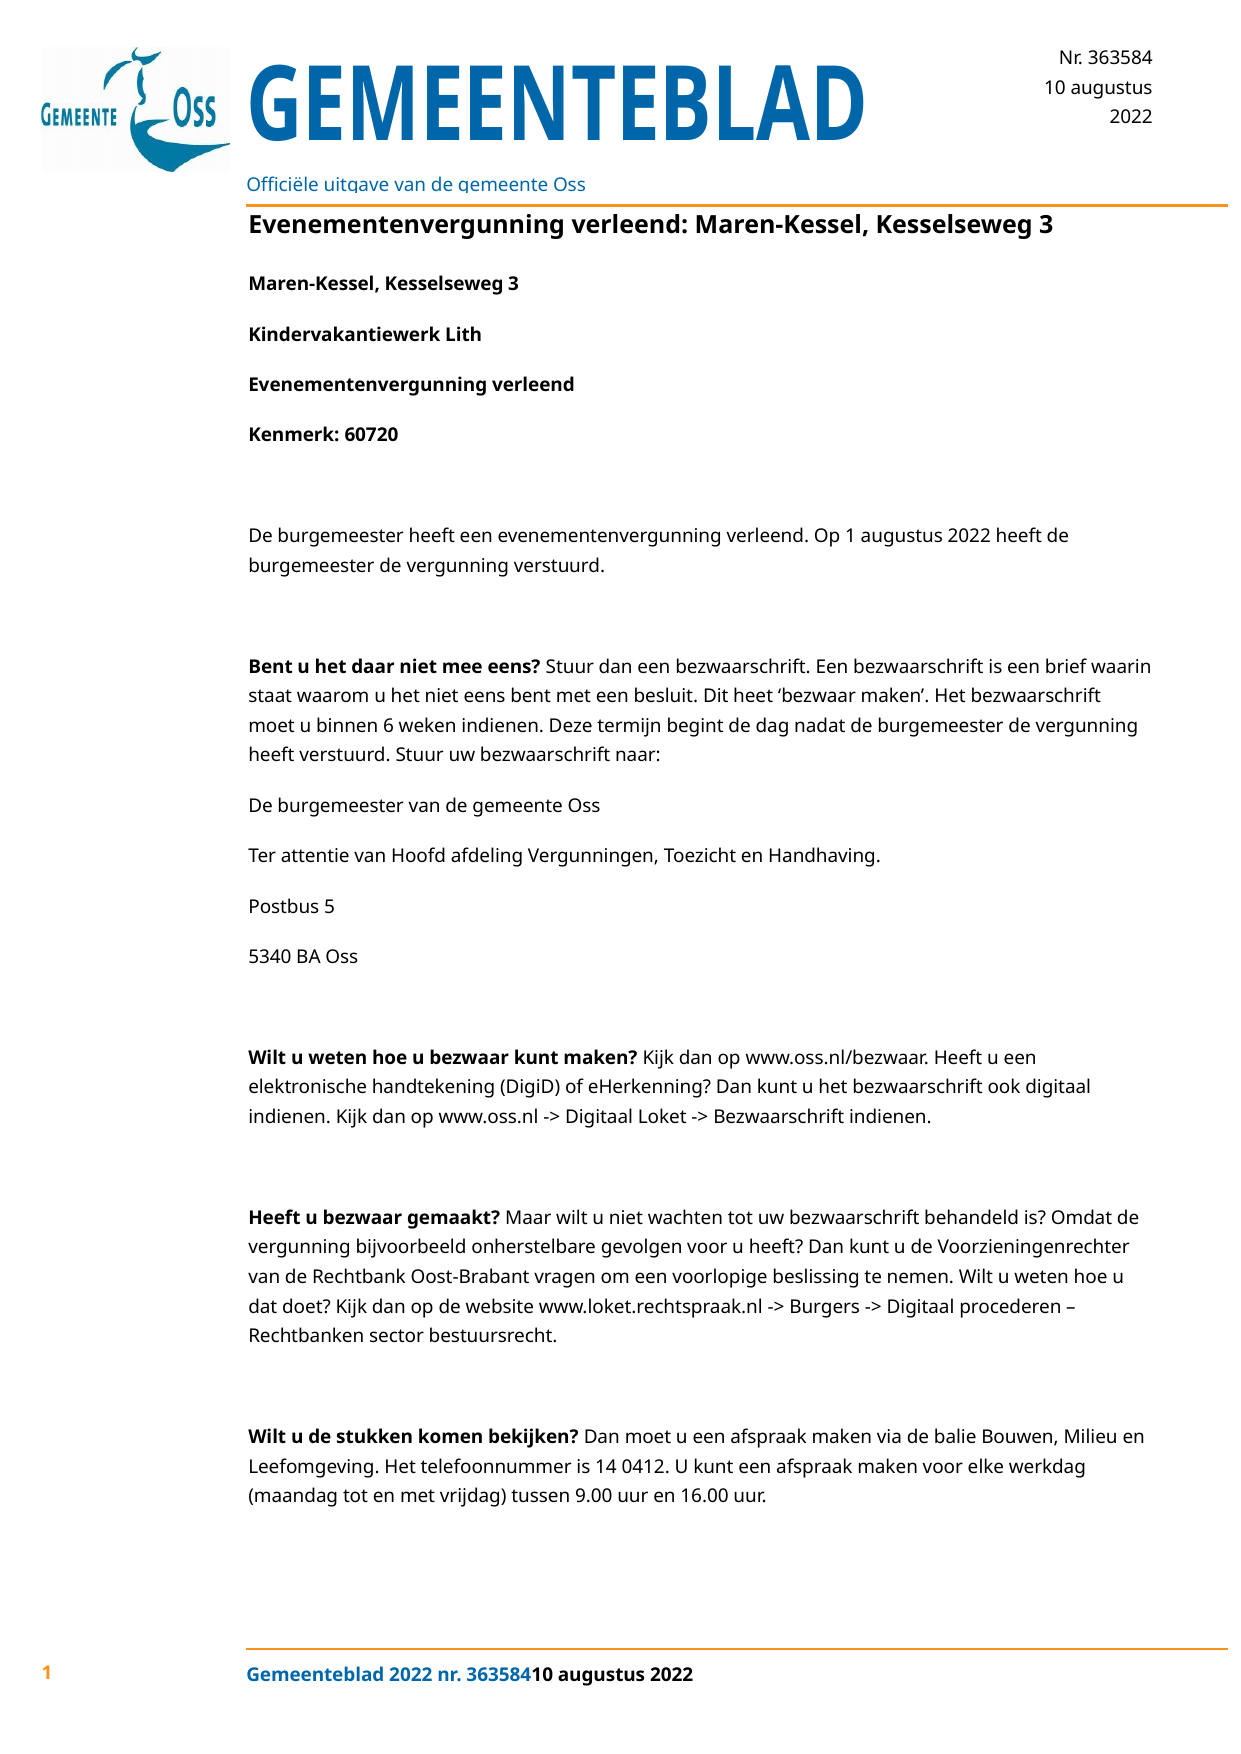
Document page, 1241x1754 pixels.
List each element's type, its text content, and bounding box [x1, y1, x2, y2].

text Ter attentie van Hoofd afdeling Vergunningen, Toezicht en Handhaving. [248, 842, 1152, 868]
picture [41, 47, 231, 172]
text De burgemeester van de gemeente Oss [248, 792, 1152, 818]
text Wilt u de stukken komen bekijken? Dan moet u een afspraak maken via de balie Bouwen, Milieu en Leefomgeving. Het telefoonnummer is 14 0412. U kunt een afspraak maken voor elke werkdag (maandag tot en met vrijdag) tussen 9.00 uur en 16.00 uur. [248, 1423, 1152, 1508]
text Evenementenvergunning verleend [248, 371, 1152, 397]
text De burgemeester heeft een evenementenvergunning verleend. Op 1 augustus 2022 heeft de burgemeester de vergunning verstuurd. [248, 522, 1152, 578]
text Maren-Kessel, Kesselseweg 3 [248, 270, 1152, 296]
text Heeft u bezwaar gemaakt? Maar wilt u niet wachten tot uw bezwaarschrift behandeld is? Omdat de vergunning bijvoorbeeld onherstelbare gevolgen voor u heeft? Dan kunt u de Voorzieningenrechter van de Rechtbank Oost-Brabant vragen om een voorlopige beslissing te nemen. Wilt u weten hoe u dat doet? Kijk dan op de website www.loket.rechtspraak.nl -> Burgers -> Digitaal procederen – Rechtbanken sector bestuursrecht. [248, 1204, 1152, 1348]
text Bent u het daar niet mee eens? Stuur dan een bezwaarschrift. Een bezwaarschrift is een brief waarin staat waarom u het niet eens bent met een besluit. Dit heet ‘bezwaar maken’. Het bezwaarschrift moet u binnen 6 weken indienen. Deze termijn begint de dag nadat de burgemeester de vergunning heeft verstuurd. Stuur uw bezwaarschrift naar: [248, 653, 1152, 767]
text Evenementenvergunning verleend: Maren-Kessel, Kesselseweg 3 [248, 207, 1152, 241]
text 5340 BA Oss [248, 943, 1152, 969]
text Postbus 5 [248, 893, 1152, 918]
text Kenmerk: 60720 [248, 422, 1152, 447]
text Kindervakantiewerk Lith [248, 321, 1152, 346]
text Wilt u weten hoe u bezwaar kunt maken? Kijk dan op www.oss.nl/bezwaar. Heeft u een elektronische handtekening (DigiD) of eHerkenning? Dan kunt u het bezwaarschrift ook digitaal indienen. Kijk dan op www.oss.nl -> Digitaal Loket -> Bezwaarschrift indienen. [248, 1044, 1152, 1129]
